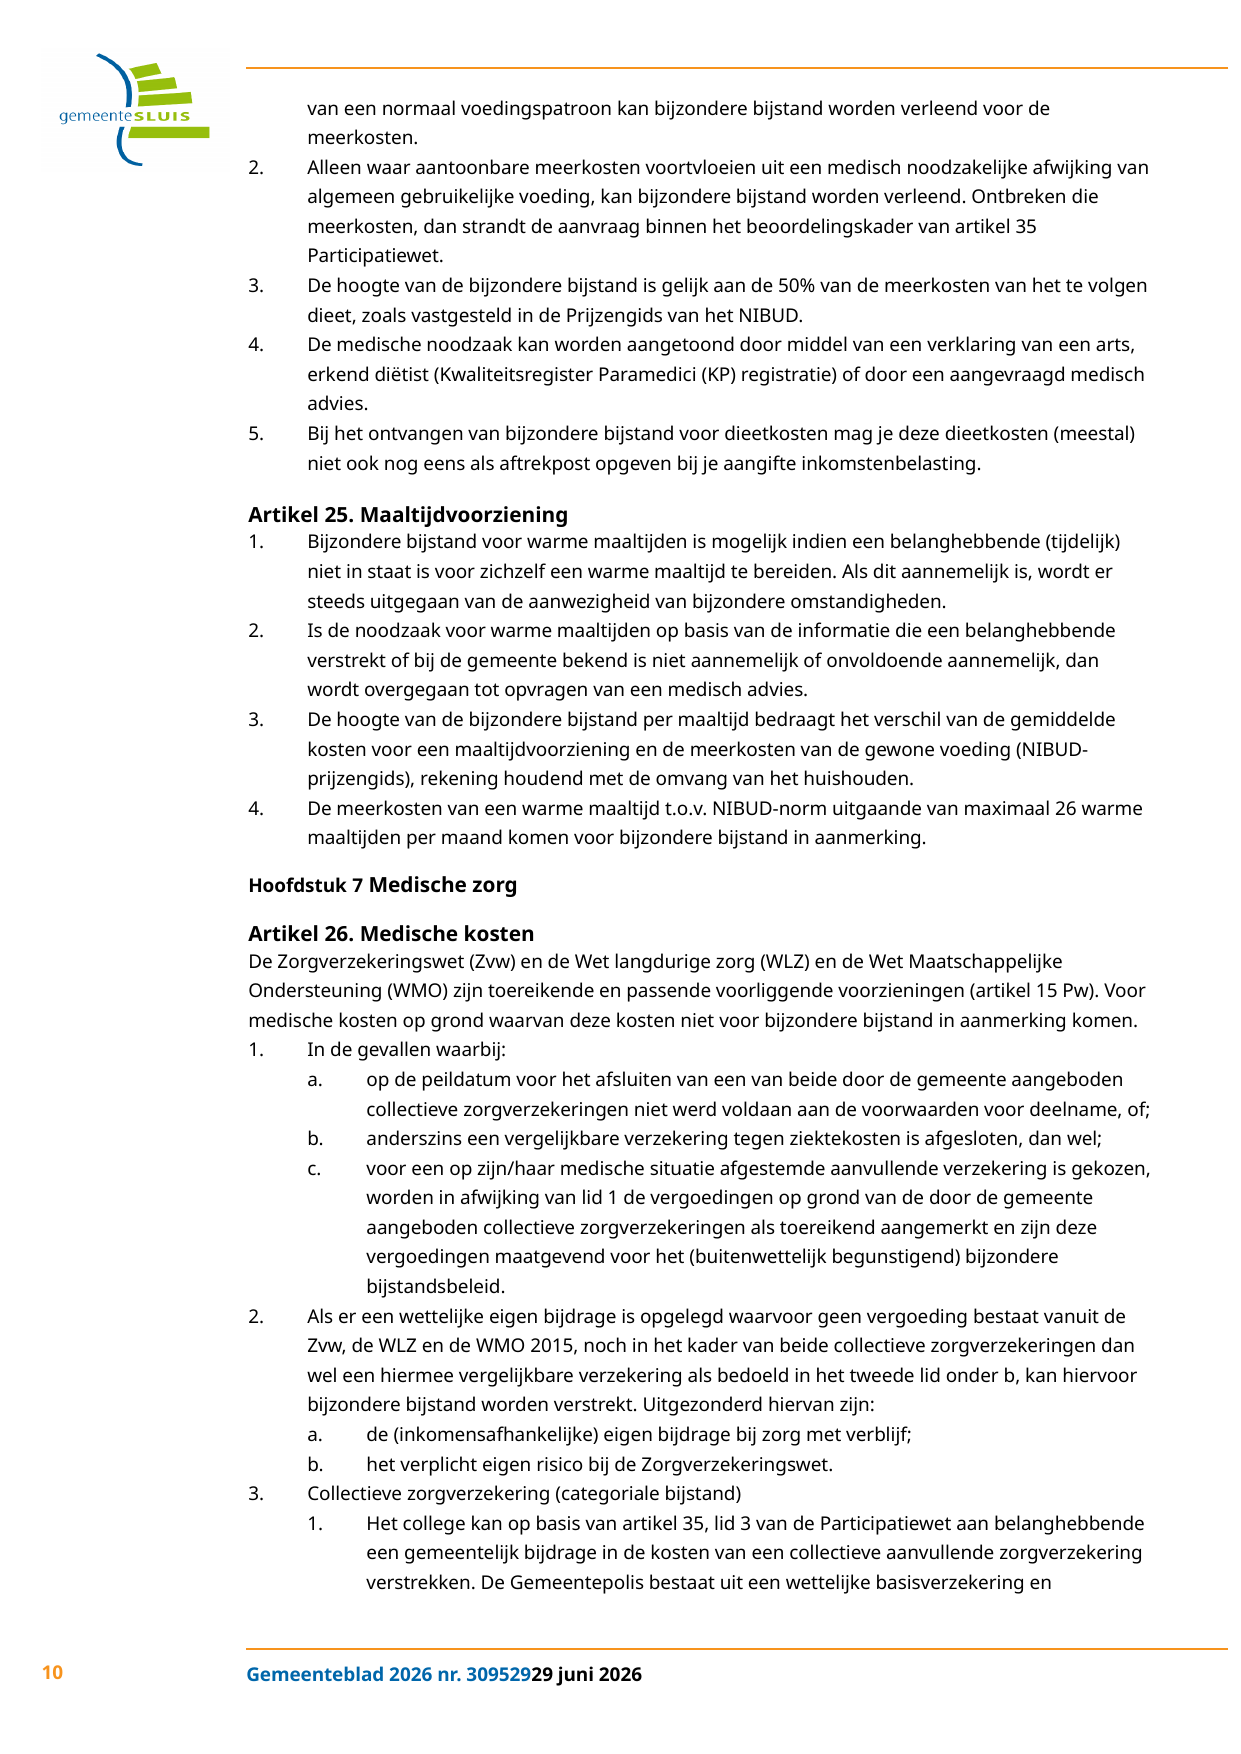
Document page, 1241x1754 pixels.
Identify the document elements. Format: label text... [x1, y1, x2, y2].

text De Zorgverzekeringswet (Zvw) en de Wet langdurige zorg (WLZ) en de Wet Maatschappelijke Ondersteuning (WMO) zijn toereikende en passende voorliggende voorzieningen (artikel 15 Pw). Voor medische kosten op grond waarvan deze kosten niet voor bijzondere bijstand in aanmerking komen. [248, 948, 1152, 1033]
list Als er een wettelijke eigen bijdrage is opgelegd waarvoor geen vergoeding bestaat vanuit de Zvw, de WLZ en de WMO 2015, noch in het kader van beide collectieve zorgverzekeringen dan wel een hiermee vergelijkbare verzekering als bedoeld in het tweede lid onder b, kan hiervoor bijzondere bijstand worden verstrekt. Uitgezonderd hiervan zijn: [248, 1303, 1152, 1417]
list het verplicht eigen risico bij de Zorgverzekeringswet. [307, 1451, 1152, 1476]
list voor een op zijn/haar medische situatie afgestemde aanvullende verzekering is gekozen, worden in afwijking van lid 1 de vergoedingen op grond van de door de gemeente aangeboden collectieve zorgverzekeringen als toereikend aangemerkt en zijn deze vergoedingen maatgevend voor het (buitenwettelijk begunstigend) bijzondere bijstandsbeleid. [307, 1155, 1152, 1299]
list de (inkomensafhankelijke) eigen bijdrage bij zorg met verblijf; [307, 1421, 1152, 1447]
list De meerkosten van een warme maaltijd t.o.v. NIBUD-norm uitgaande van maximaal 26 warme maaltijden per maand komen voor bijzondere bijstand in aanmerking. [248, 795, 1152, 850]
list Bij het ontvangen van bijzondere bijstand voor dieetkosten mag je deze dieetkosten (meestal) niet ook nog eens als aftrekpost opgeven bij je aangifte inkomstenbelasting. [248, 420, 1152, 476]
list Alleen waar aantoonbare meerkosten voortvloeien uit een medisch noodzakelijke afwijking van algemeen gebruikelijke voeding, kan bijzondere bijstand worden verleend. Ontbreken die meerkosten, dan strandt de aanvraag binnen het beoordelingskader van artikel 35 Participatiewet. [248, 154, 1152, 268]
list Collectieve zorgverzekering (categoriale bijstand) [248, 1480, 1152, 1506]
text Hoofdstuk 7 Medische zorg [248, 870, 1152, 898]
list De hoogte van de bijzondere bijstand per maaltijd bedraagt het verschil van de gemiddelde kosten voor een maaltijdvoorziening en de meerkosten van de gewone voeding (NIBUD-prijzengids), rekening houdend met de omvang van het huishouden. [248, 706, 1152, 791]
list Het college kan op basis van artikel 35, lid 3 van de Participatiewet aan belanghebbende een gemeentelijk bijdrage in de kosten van een collectieve aanvullende zorgverzekering verstrekken. De Gemeentepolis bestaat uit een wettelijke basisverzekering en [307, 1510, 1152, 1595]
text Artikel 25. Maaltijdvoorziening [248, 500, 1152, 529]
text Artikel 26. Medische kosten [248, 919, 1152, 948]
list In de gevallen waarbij: [248, 1037, 1152, 1062]
picture [41, 47, 231, 172]
list De medische noodzaak kan worden aangetoond door middel van een verklaring van een arts, erkend diëtist (Kwaliteitsregister Paramedici (KP) registratie) of door een aangevraagd medisch advies. [248, 331, 1152, 416]
list van een normaal voedingspatroon kan bijzondere bijstand worden verleend voor de meerkosten. [248, 95, 1152, 150]
list op de peildatum voor het afsluiten van een van beide door de gemeente aangeboden collectieve zorgverzekeringen niet werd voldaan aan de voorwaarden voor deelname, of; [307, 1066, 1152, 1121]
list De hoogte van de bijzondere bijstand is gelijk aan de 50% van de meerkosten van het te volgen dieet, zoals vastgesteld in de Prijzengids van het NIBUD. [248, 272, 1152, 328]
list Bijzondere bijstand voor warme maaltijden is mogelijk indien een belanghebbende (tijdelijk) niet in staat is voor zichzelf een warme maaltijd te bereiden. Als dit aannemelijk is, wordt er steeds uitgegaan van de aanwezigheid van bijzondere omstandigheden. [248, 529, 1152, 613]
list anderszins een vergelijkbare verzekering tegen ziektekosten is afgesloten, dan wel; [307, 1125, 1152, 1151]
list Is de noodzaak voor warme maaltijden op basis van de informatie die een belanghebbende verstrekt of bij de gemeente bekend is niet aannemelijk of onvoldoende aannemelijk, dan wordt overgegaan tot opvragen van een medisch advies. [248, 617, 1152, 702]
